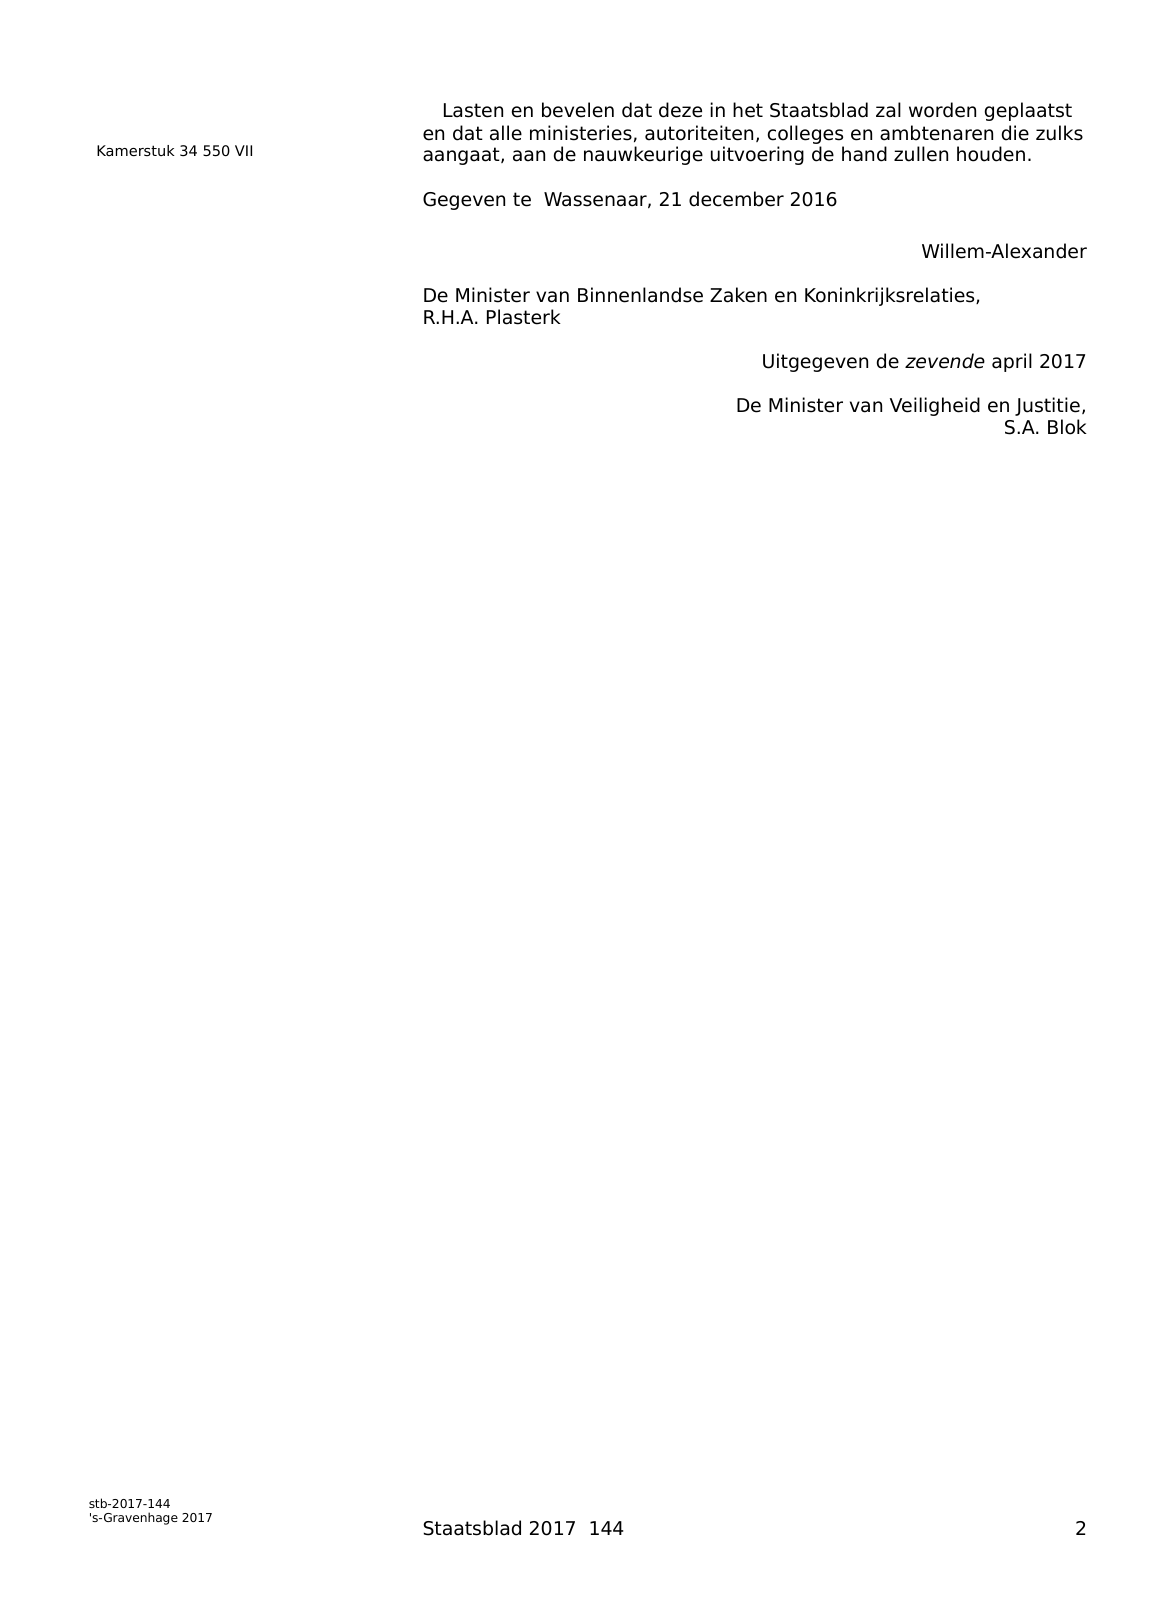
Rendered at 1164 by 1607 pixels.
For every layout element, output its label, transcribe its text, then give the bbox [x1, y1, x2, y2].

text stb-2017-144 [88, 1497, 323, 1511]
text De Minister van Binnenlandse Zaken en Koninkrijksrelaties, R.H.A. Plasterk [422, 285, 1087, 329]
text Kamerstuk 34 550 VII [77, 143, 396, 160]
text Lasten en bevelen dat deze in het Staatsblad zal worden geplaatst en dat alle ministeries, autoriteiten, colleges en ambtenaren die zulks aangaat, aan de nauwkeurige uitvoering de hand zullen houden. [422, 100, 1087, 166]
text Uitgegeven de zevende april 2017 [422, 351, 1087, 373]
text 's-Gravenhage 2017 [88, 1511, 323, 1525]
text Gegeven te Wassenaar, 21 december 2016 [422, 188, 1087, 211]
text De Minister van Veiligheid en Justitie, S.A. Blok [422, 395, 1087, 439]
text Willem-Alexander [422, 241, 1087, 262]
